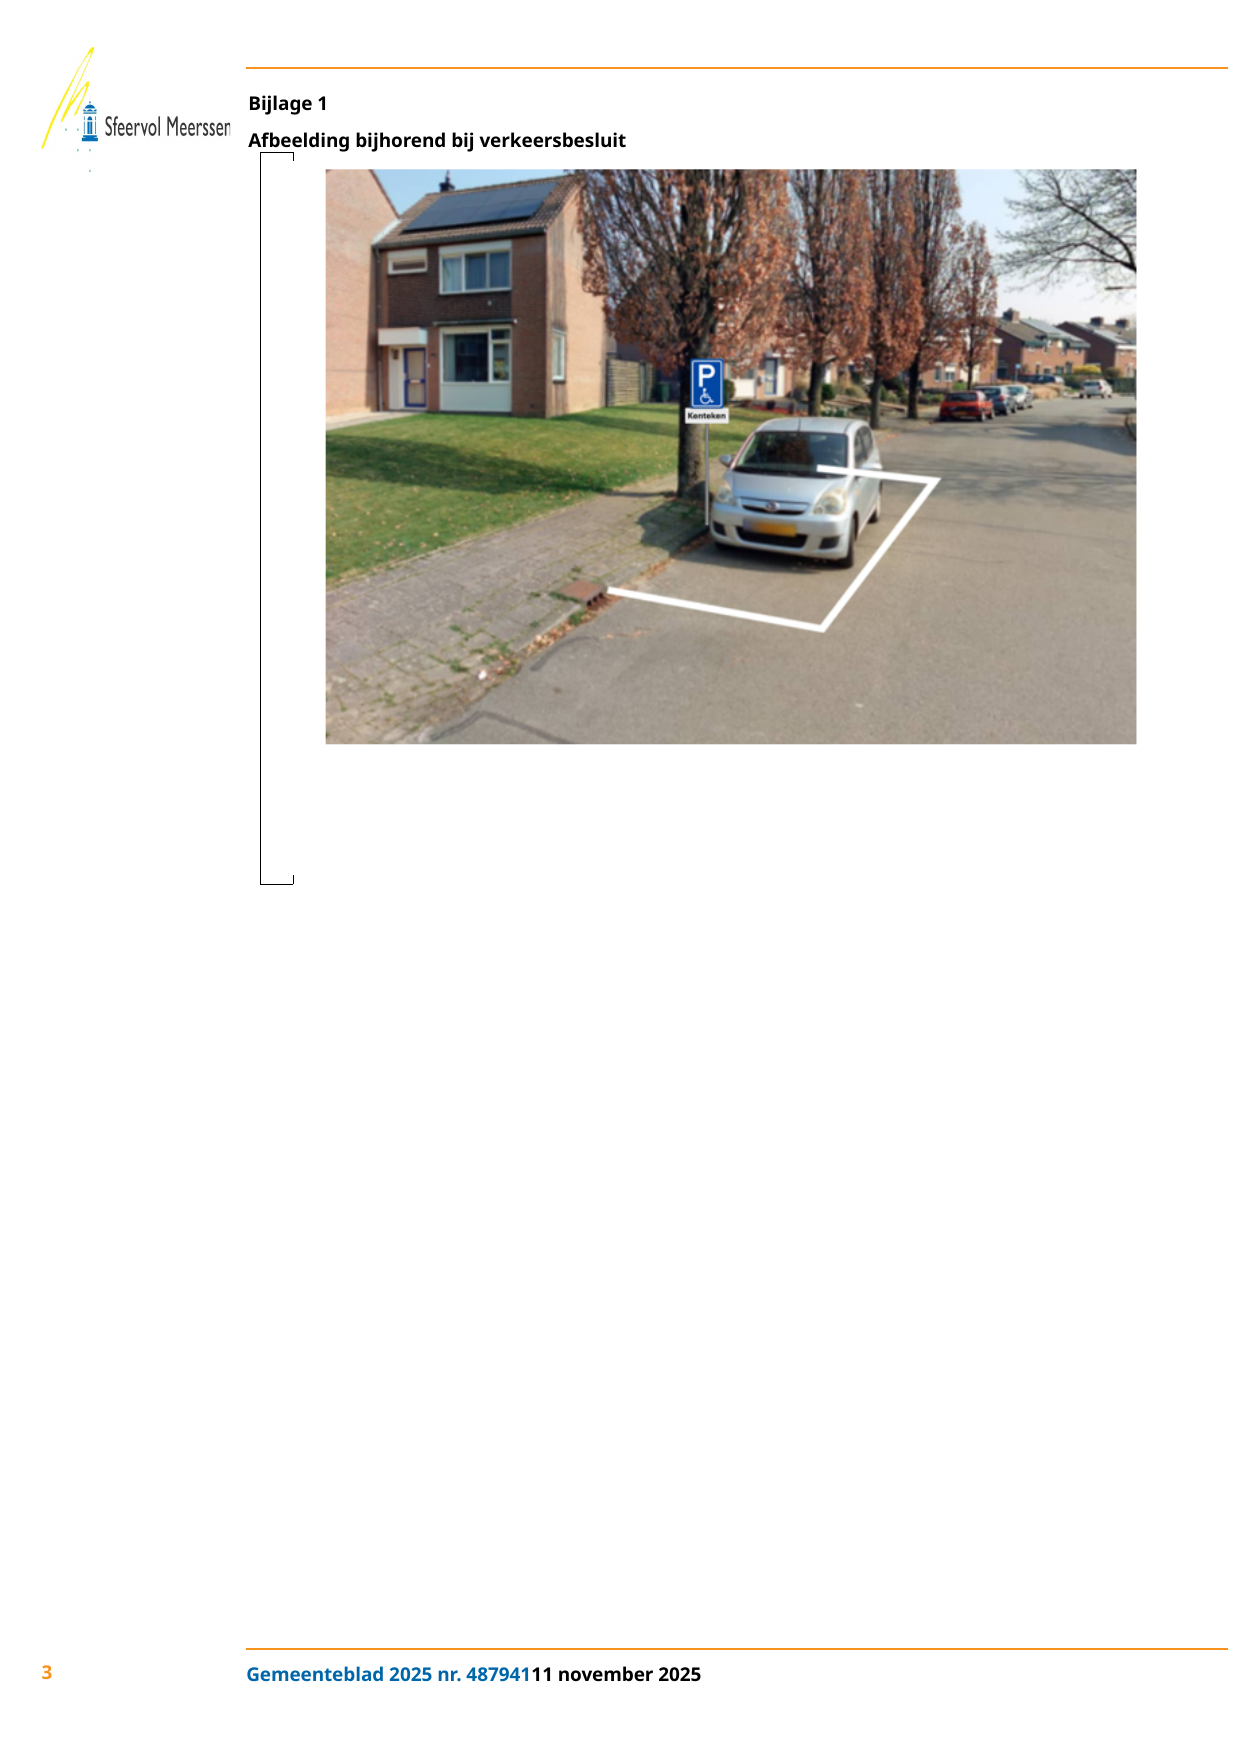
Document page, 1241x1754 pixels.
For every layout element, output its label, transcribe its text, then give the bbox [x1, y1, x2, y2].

picture [41, 47, 231, 172]
text Afbeelding bijhorend bij verkeersbesluit [248, 132, 1152, 151]
text Bijlage 1 [248, 95, 1152, 114]
picture [268, 161, 1173, 875]
